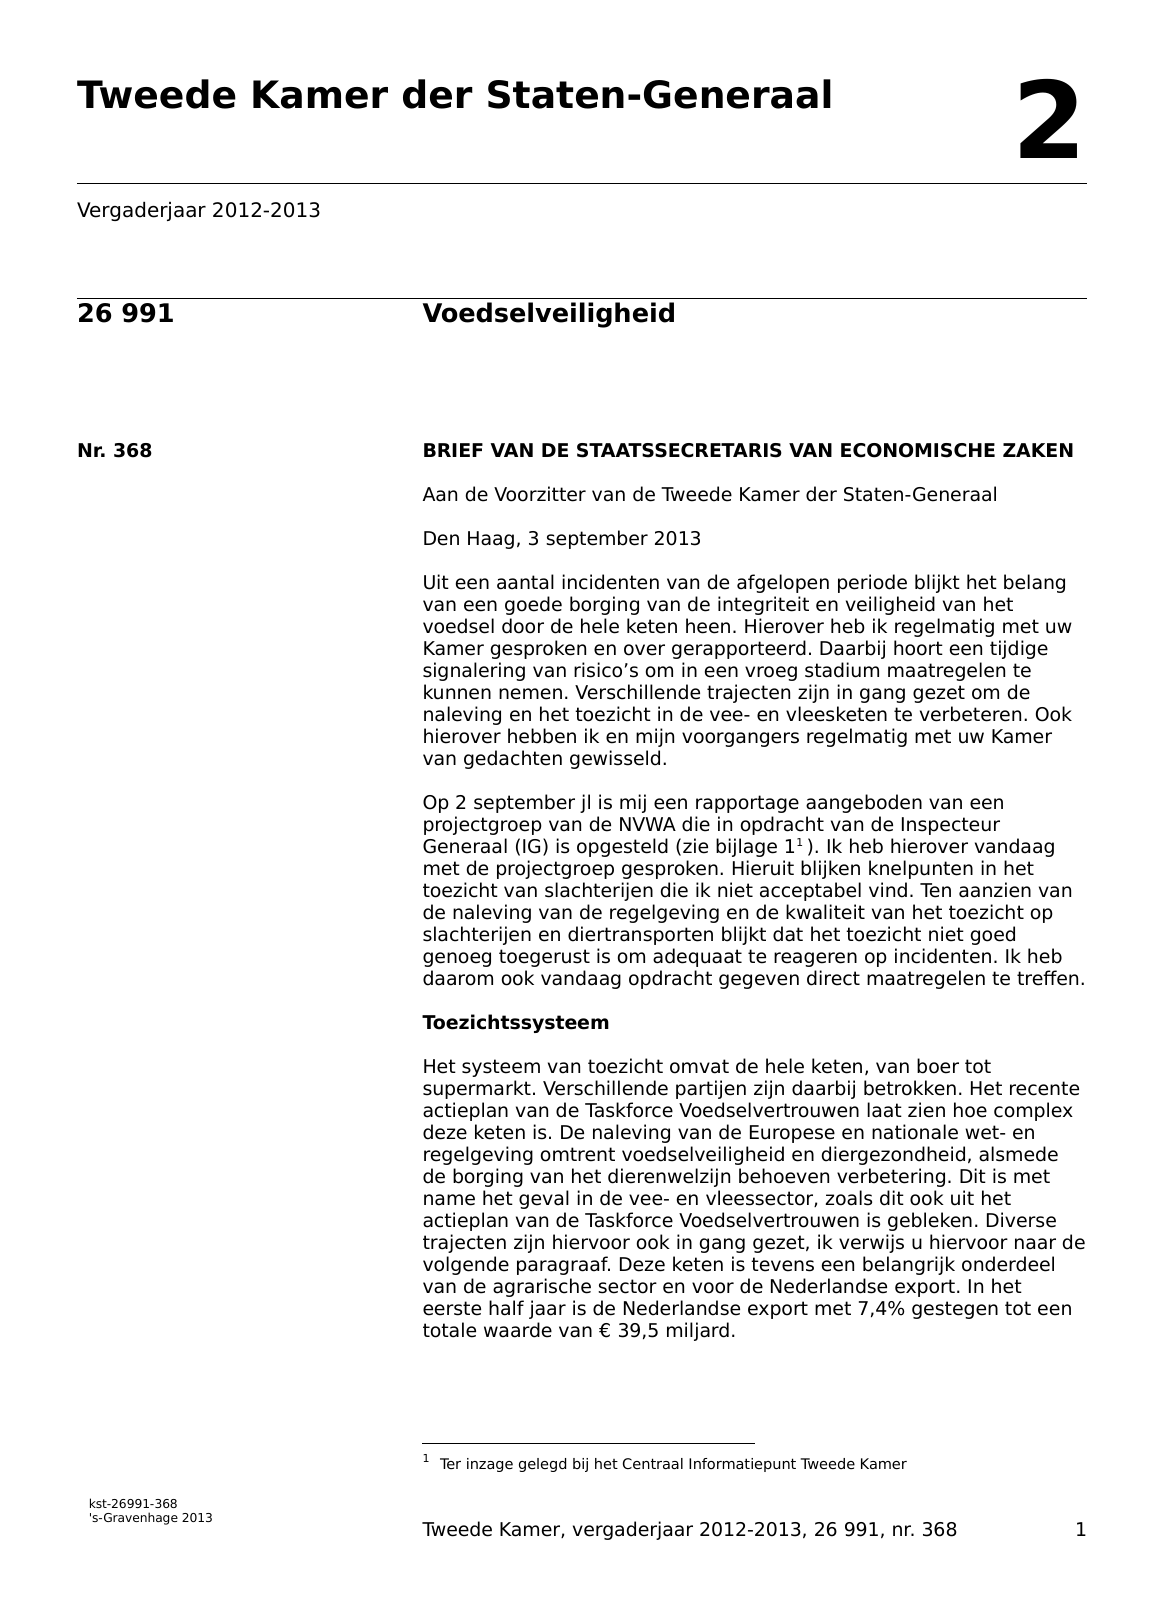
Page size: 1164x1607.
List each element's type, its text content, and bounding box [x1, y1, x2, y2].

subtitle Nr. 368 BRIEF VAN DE STAATSSECRETARIS VAN ECONOMISCHE ZAKEN [77, 440, 1087, 462]
table_header Tweede Kamer der Staten-Generaal [77, 59, 886, 183]
text Het systeem van toezicht omvat de hele keten, van boer tot supermarkt. Verschillende partijen zijn daarbij betrokken. Het recente actieplan van de Taskforce Voedselvertrouwen laat zien hoe complex deze keten is. De naleving van de Europese en nationale wet- en regelgeving omtrent voedselveiligheid en diergezondheid, alsmede de borging van het dierenwelzijn behoeven verbetering. Dit is met name het geval in de vee- en vleessector, zoals dit ook uit het actieplan van de Taskforce Voedselvertrouwen is gebleken. Diverse trajecten zijn hiervoor ook in gang gezet, ik verwijs u hiervoor naar de volgende paragraaf. Deze keten is tevens een belangrijk onderdeel van de agrarische sector en voor de Nederlandse export. In het eerste half jaar is de Nederlandse export met 7,4% gestegen tot een totale waarde van € 39,5 miljard. [422, 1056, 1087, 1342]
table_header 2 [886, 59, 1087, 183]
text kst-26991-368 [88, 1497, 323, 1511]
subtitle Toezichtssysteem [422, 1012, 1087, 1034]
subtitle 26 991 Voedselveiligheid [77, 299, 1087, 329]
text 's-Gravenhage 2013 [88, 1511, 323, 1525]
text Op 2 september jl is mij een rapportage aangeboden van een projectgroep van de NVWA die in opdracht van de Inspecteur Generaal (IG) is opgesteld (zie bijlage 1). Ik heb hierover vandaag met de projectgroep gesproken. Hieruit blijken knelpunten in het toezicht van slachterijen die ik niet acceptabel vind. Ten aanzien van de naleving van de regelgeving en de kwaliteit van het toezicht op slachterijen en diertransporten blijkt dat het toezicht niet goed genoeg toegerust is om adequaat te reageren op incidenten. Ik heb daarom ook vandaag opdracht gegeven direct maatregelen te treffen. [422, 792, 1087, 990]
text Den Haag, 3 september 2013 [422, 528, 1087, 550]
table_cell Vergaderjaar 2012-2013 [77, 184, 1087, 298]
text Uit een aantal incidenten van de afgelopen periode blijkt het belang van een goede borging van de integriteit en veiligheid van het voedsel door de hele keten heen. Hierover heb ik regelmatig met uw Kamer gesproken en over gerapporteerd. Daarbij hoort een tijdige signalering van risico’s om in een vroeg stadium maatregelen te kunnen nemen. Verschillende trajecten zijn in gang gezet om de naleving en het toezicht in de vee- en vleesketen te verbeteren. Ook hierover hebben ik en mijn voorgangers regelmatig met uw Kamer van gedachten gewisseld. [422, 572, 1087, 770]
text Ter inzage gelegd bij het Centraal Informatiepunt Tweede Kamer [422, 1452, 1087, 1474]
text Aan de Voorzitter van de Tweede Kamer der Staten-Generaal [422, 484, 1087, 506]
